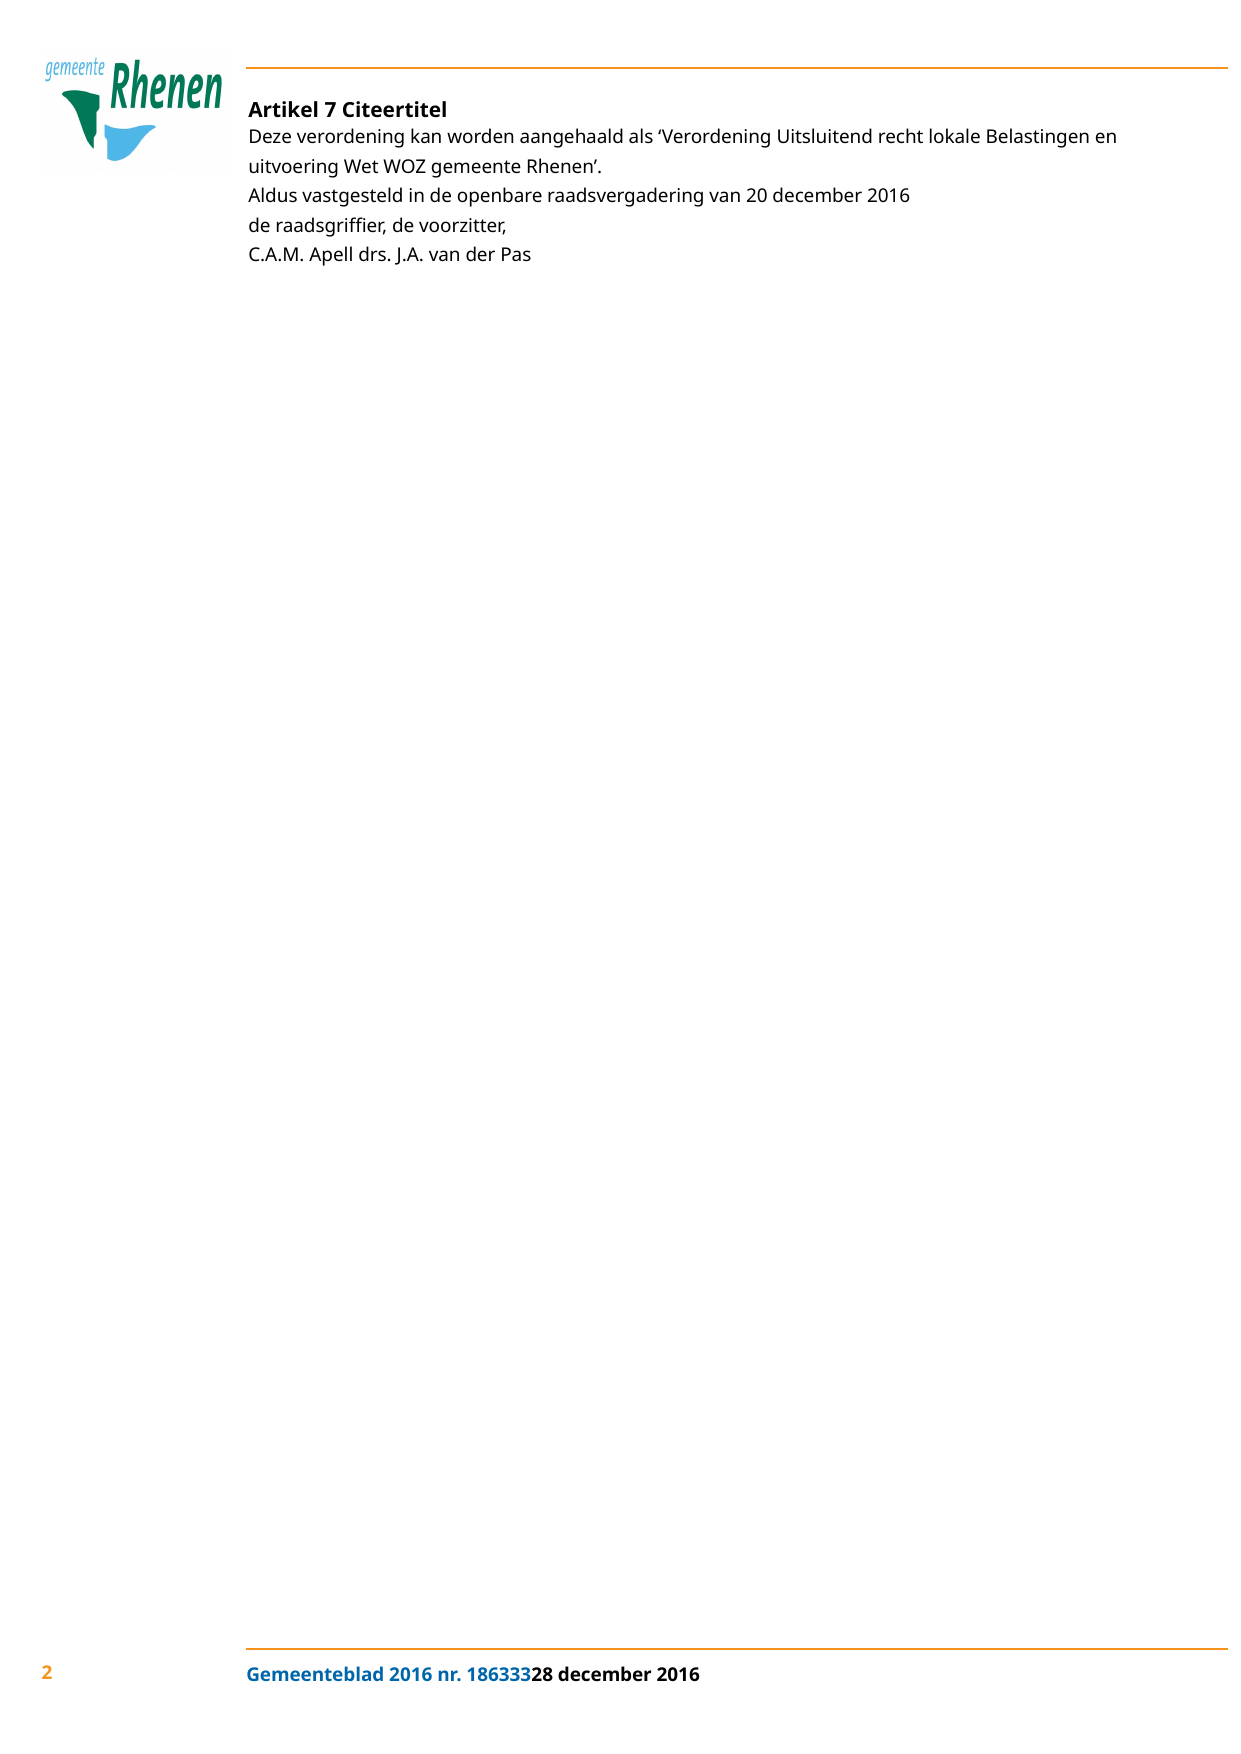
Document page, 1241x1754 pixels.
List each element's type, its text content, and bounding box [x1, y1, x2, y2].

text Deze verordening kan worden aangehaald als ‘Verordening Uitsluitend recht lokale Belastingen en uitvoering Wet WOZ gemeente Rhenen’. [248, 123, 1152, 178]
text Artikel 7 Citeertitel [248, 95, 1152, 123]
text Aldus vastgesteld in de openbare raadsvergadering van 20 december 2016 [248, 182, 1152, 208]
text de raadsgriffier, de voorzitter, [248, 212, 1152, 238]
picture [41, 47, 231, 172]
text C.A.M. Apell drs. J.A. van der Pas [248, 242, 1152, 267]
